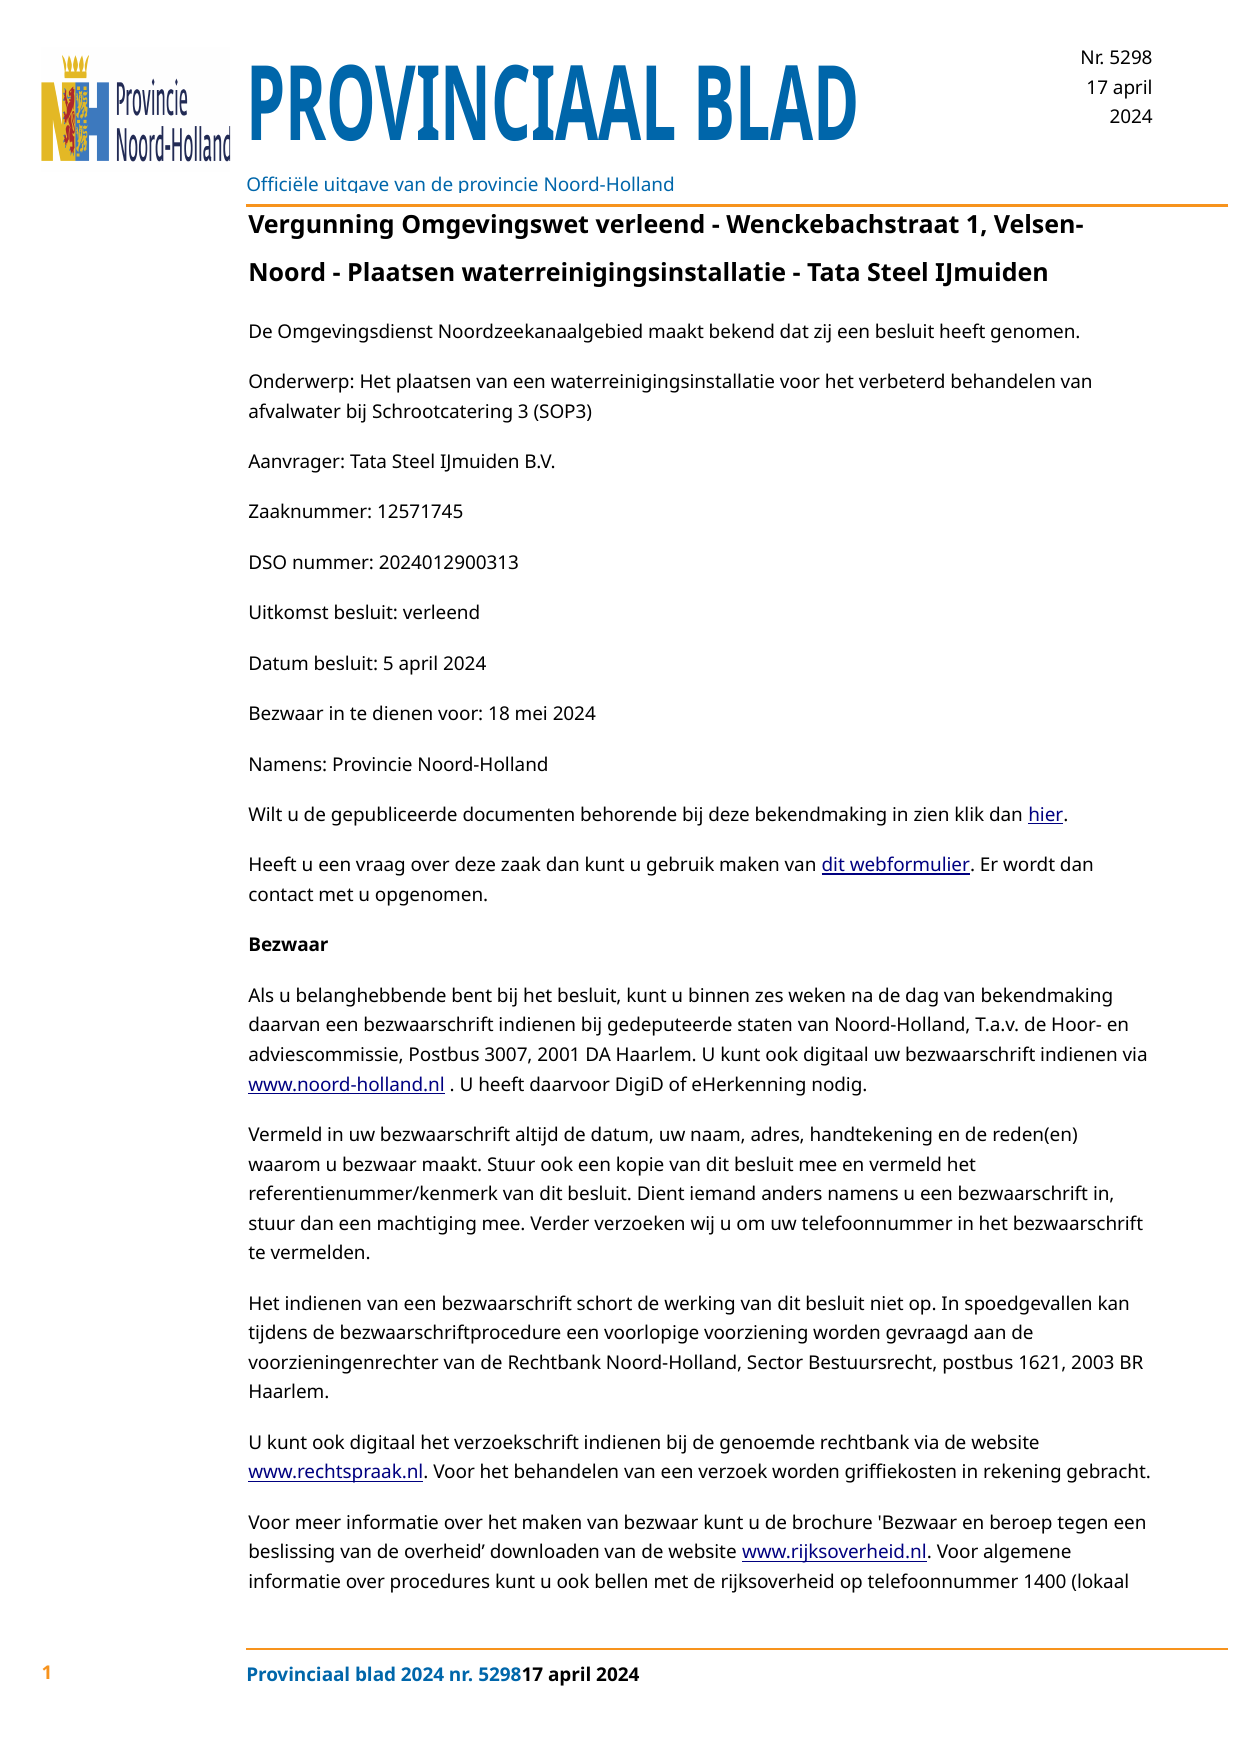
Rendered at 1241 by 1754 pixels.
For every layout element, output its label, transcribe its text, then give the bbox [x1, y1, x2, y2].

text Heeft u een vraag over deze zaak dan kunt u gebruik maken van dit webformulier. Er wordt dan contact met u opgenomen. [248, 852, 1152, 907]
text Als u belanghebbende bent bij het besluit, kunt u binnen zes weken na de dag van bekendmaking daarvan een bezwaarschrift indienen bij gedeputeerde staten van Noord-Holland, T.a.v. de Hoor- en adviescommissie, Postbus 3007, 2001 DA Haarlem. U kunt ook digitaal uw bezwaarschrift indienen via www.noord-holland.nl . U heeft daarvoor DigiD of eHerkenning nodig. [248, 982, 1152, 1097]
text De Omgevingsdienst Noordzeekanaalgebied maakt bekend dat zij een besluit heeft genomen. [248, 318, 1152, 344]
text Onderwerp: Het plaatsen van een waterreinigingsinstallatie voor het verbeterd behandelen van afvalwater bij Schrootcatering 3 (SOP3) [248, 368, 1152, 424]
text Het indienen van een bezwaarschrift schort de werking van dit besluit niet op. In spoedgevallen kan tijdens de bezwaarschriftprocedure een voorlopige voorziening worden gevraagd aan de voorzieningenrechter van de Rechtbank Noord-Holland, Sector Bestuursrecht, postbus 1621, 2003 BR Haarlem. [248, 1290, 1152, 1404]
text Bezwaar [248, 932, 1152, 957]
text Namens: Provincie Noord-Holland [248, 751, 1152, 777]
text Aanvrager: Tata Steel IJmuiden B.V. [248, 448, 1152, 474]
text Vermeld in uw bezwaarschrift altijd de datum, uw naam, adres, handtekening en de reden(en) waarom u bezwaar maakt. Stuur ook een kopie van dit besluit mee en vermeld het referentienummer/kenmerk van dit besluit. Dient iemand anders namens u een bezwaarschrift in, stuur dan een machtiging mee. Verder verzoeken wij u om uw telefoonnummer in het bezwaarschrift te vermelden. [248, 1121, 1152, 1265]
text DSO nummer: 2024012900313 [248, 549, 1152, 575]
text Zaaknummer: 12571745 [248, 499, 1152, 524]
text Wilt u de gepubliceerde documenten behorende bij deze bekendmaking in zien klik dan hier. [248, 801, 1152, 827]
text Vergunning Omgevingswet verleend - Wenckebachstraat 1, Velsen-Noord - Plaatsen waterreinigingsinstallatie - Tata Steel IJmuiden [248, 207, 1152, 288]
text Bezwaar in te dienen voor: 18 mei 2024 [248, 700, 1152, 726]
text Uitkomst besluit: verleend [248, 599, 1152, 625]
picture [41, 47, 231, 172]
text Voor meer informatie over het maken van bezwaar kunt u de brochure 'Bezwaar en beroep tegen een beslissing van de overheid’ downloaden van de website www.rijksoverheid.nl. Voor algemene informatie over procedures kunt u ook bellen met de rijksoverheid op telefoonnummer 1400 (lokaal [248, 1509, 1152, 1594]
text U kunt ook digitaal het verzoekschrift indienen bij de genoemde rechtbank via de website www.rechtspraak.nl. Voor het behandelen van een verzoek worden griffiekosten in rekening gebracht. [248, 1429, 1152, 1484]
text Datum besluit: 5 april 2024 [248, 650, 1152, 676]
